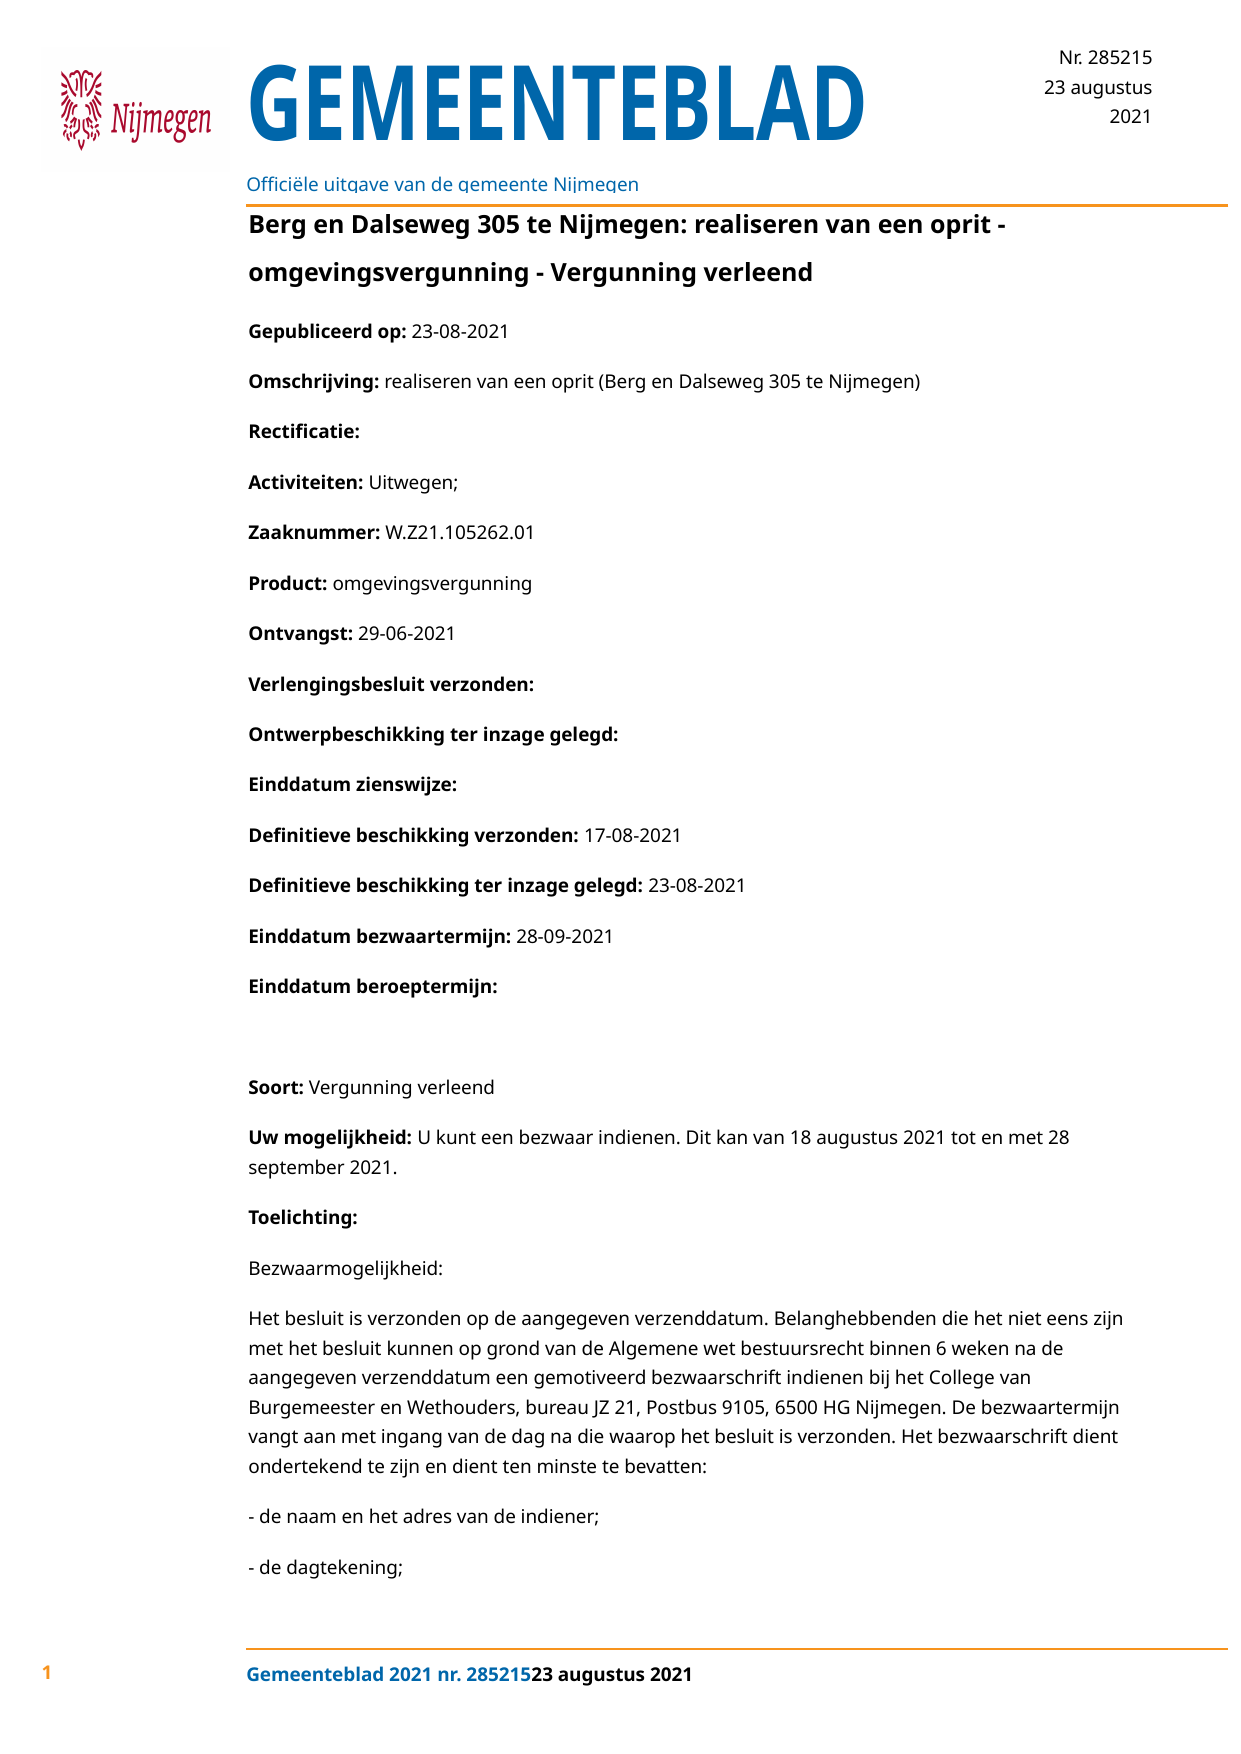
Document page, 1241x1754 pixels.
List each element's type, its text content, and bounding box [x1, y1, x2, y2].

text Ontvangst: 29-06-2021 [248, 620, 1152, 646]
text - de dagtekening; [248, 1554, 1152, 1580]
text Verlengingsbesluit verzonden: [248, 671, 1152, 697]
text Einddatum zienswijze: [248, 772, 1152, 797]
text Zaaknummer: W.Z21.105262.01 [248, 519, 1152, 545]
text Ontwerpbeschikking ter inzage gelegd: [248, 721, 1152, 747]
text Het besluit is verzonden op de aangegeven verzenddatum. Belanghebbenden die het niet eens zijn met het besluit kunnen op grond van de Algemene wet bestuursrecht binnen 6 weken na de aangegeven verzenddatum een gemotiveerd bezwaarschrift indienen bij het College van Burgemeester en Wethouders, bureau JZ 21, Postbus 9105, 6500 HG Nijmegen. De bezwaartermijn vangt aan met ingang van de dag na die waarop het besluit is verzonden. Het bezwaarschrift dient ondertekend te zijn en dient ten minste te bevatten: [248, 1305, 1152, 1479]
text Berg en Dalseweg 305 te Nijmegen: realiseren van een oprit - omgevingsvergunning - Vergunning verleend [248, 207, 1152, 288]
text Einddatum bezwaartermijn: 28-09-2021 [248, 923, 1152, 949]
text Einddatum beroeptermijn: [248, 973, 1152, 999]
text Omschrijving: realiseren van een oprit (Berg en Dalseweg 305 te Nijmegen) [248, 368, 1152, 394]
text Definitieve beschikking verzonden: 17-08-2021 [248, 822, 1152, 848]
text Activiteiten: Uitwegen; [248, 469, 1152, 495]
text Rectificatie: [248, 419, 1152, 444]
text Product: omgevingsvergunning [248, 570, 1152, 596]
text Toelichting: [248, 1204, 1152, 1230]
text - de naam en het adres van de indiener; [248, 1504, 1152, 1529]
text Bezwaarmogelijkheid: [248, 1255, 1152, 1281]
picture [41, 47, 231, 172]
text Uw mogelijkheid: U kunt een bezwaar indienen. Dit kan van 18 augustus 2021 tot en met 28 september 2021. [248, 1124, 1152, 1180]
text Soort: Vergunning verleend [248, 1074, 1152, 1100]
text Definitieve beschikking ter inzage gelegd: 23-08-2021 [248, 872, 1152, 898]
text Gepubliceerd op: 23-08-2021 [248, 318, 1152, 344]
